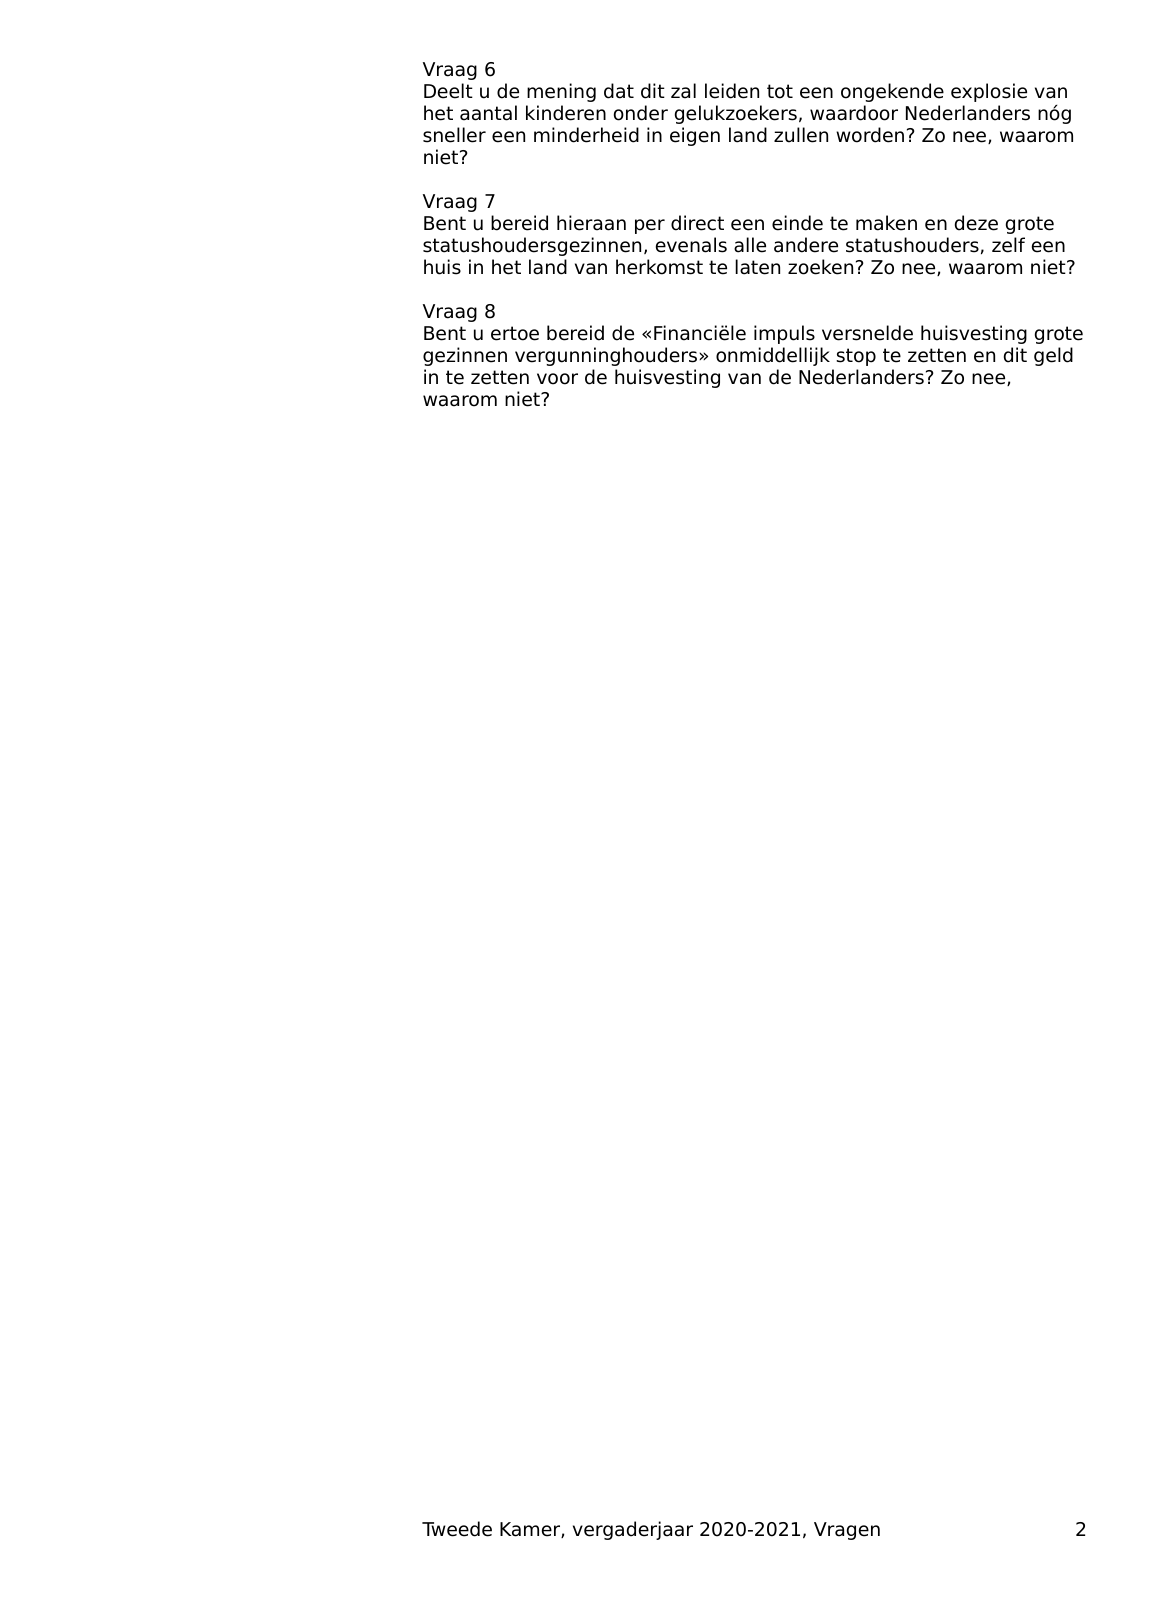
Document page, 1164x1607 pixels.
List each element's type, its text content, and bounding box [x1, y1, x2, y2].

text Deelt u de mening dat dit zal leiden tot een ongekende explosie van het aantal kinderen onder gelukzoekers, waardoor Nederlanders nóg sneller een minderheid in eigen land zullen worden? Zo nee, waarom niet? [422, 81, 1087, 169]
text Bent u bereid hieraan per direct een einde te maken en deze grote statushoudersgezinnen, evenals alle andere statushouders, zelf een huis in het land van herkomst te laten zoeken? Zo nee, waarom niet? [422, 213, 1087, 279]
text Vraag 7 [422, 191, 1087, 213]
text Bent u ertoe bereid de «Financiële impuls versnelde huisvesting grote gezinnen vergunninghouders» onmiddellijk stop te zetten en dit geld in te zetten voor de huisvesting van de Nederlanders? Zo nee, waarom niet? [422, 323, 1087, 411]
text Vraag 8 [422, 301, 1087, 323]
text Vraag 6 [422, 59, 1087, 81]
